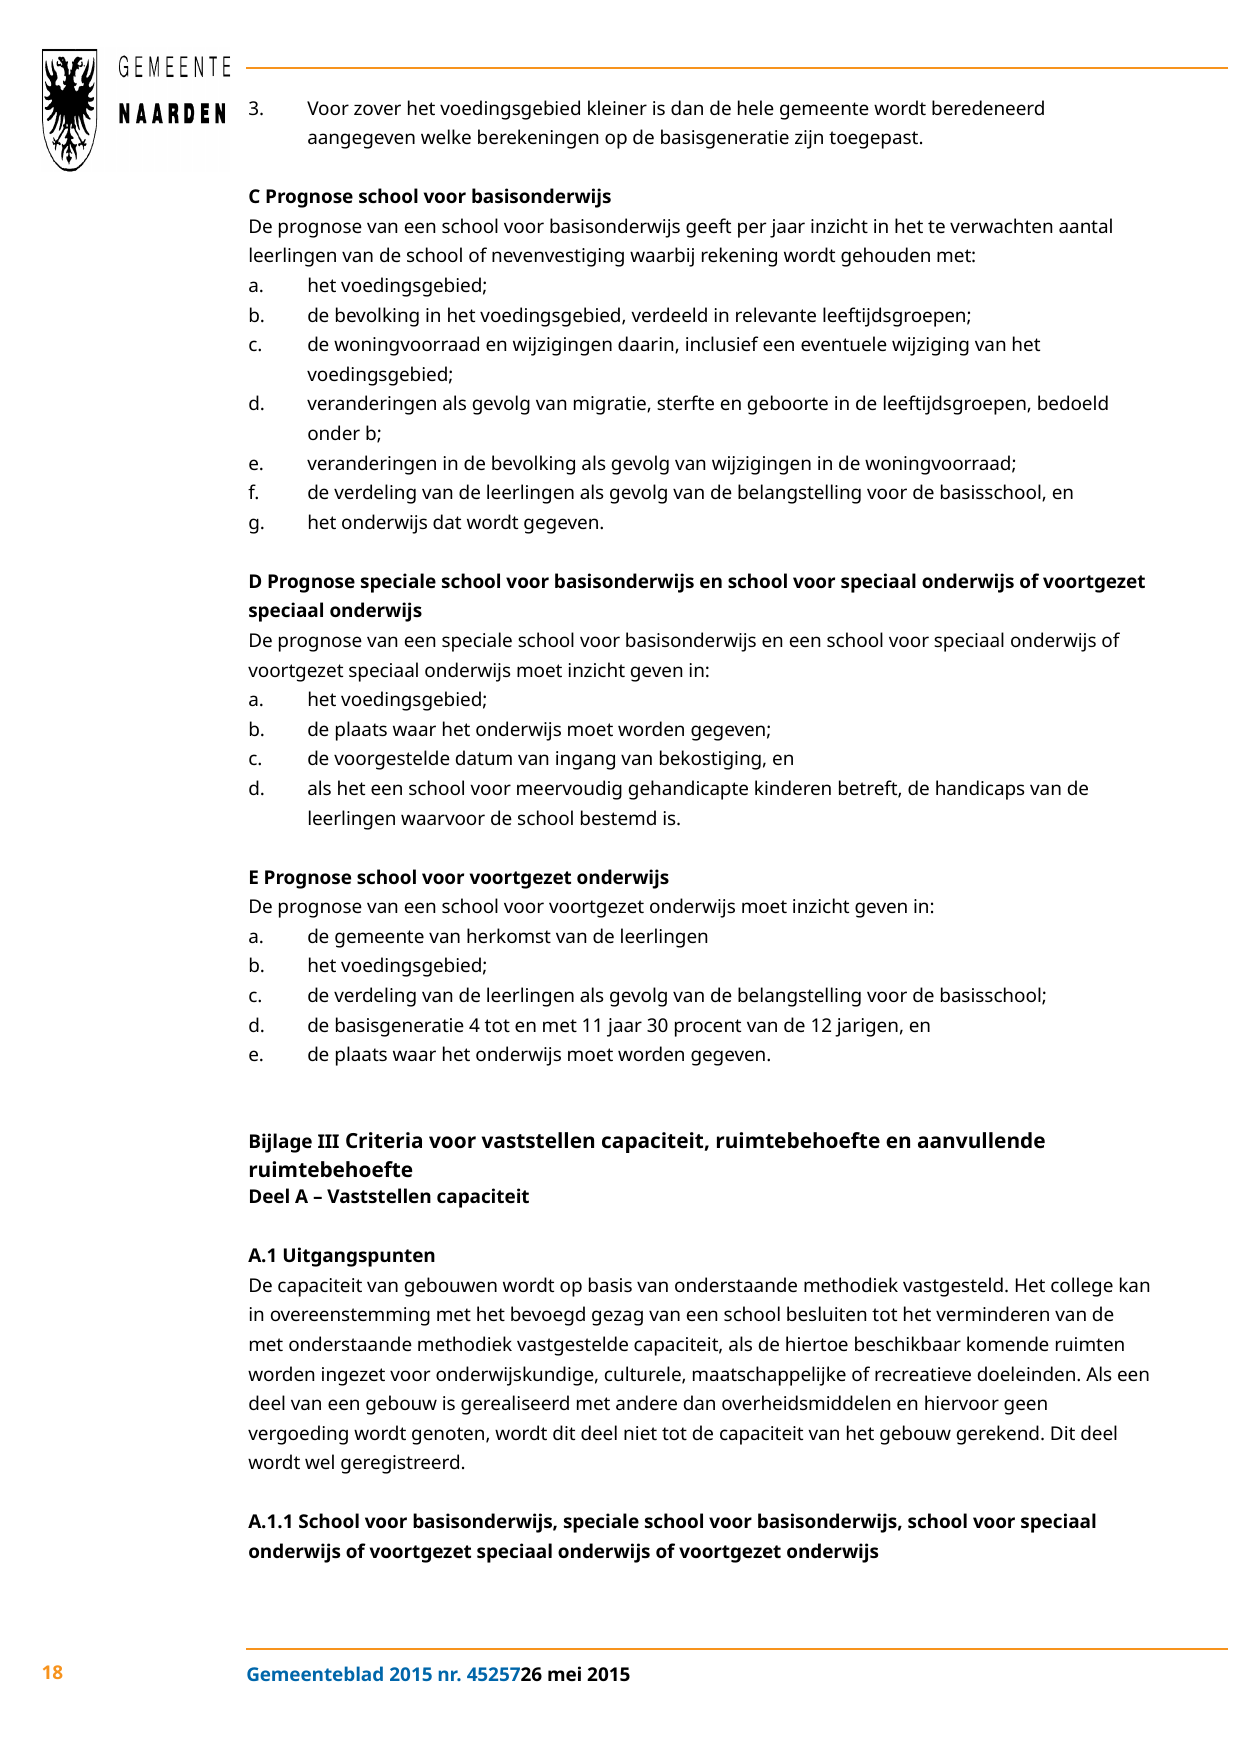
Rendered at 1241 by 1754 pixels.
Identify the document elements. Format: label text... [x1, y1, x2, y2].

list het onderwijs dat wordt gegeven. [248, 509, 1152, 535]
text A.1.1 School voor basisonderwijs, speciale school voor basisonderwijs, school voor speciaal onderwijs of voortgezet speciaal onderwijs of voortgezet onderwijs [248, 1509, 1152, 1564]
text De prognose van een school voor voortgezet onderwijs moet inzicht geven in: [248, 893, 1152, 919]
list de woningvoorraad en wijzigingen daarin, inclusief een eventuele wijziging van het voedingsgebied; [248, 331, 1152, 387]
text D Prognose speciale school voor basisonderwijs en school voor speciaal onderwijs of voortgezet speciaal onderwijs [248, 568, 1152, 623]
text A.1 Uitgangspunten [248, 1242, 1152, 1268]
list de basisgeneratie 4 tot en met 11 jaar 30 procent van de 12 jarigen, en [248, 1012, 1152, 1038]
list veranderingen in de bevolking als gevolg van wijzigingen in de woningvoorraad; [248, 450, 1152, 476]
text De prognose van een speciale school voor basisonderwijs en een school voor speciaal onderwijs of voortgezet speciaal onderwijs moet inzicht geven in: [248, 627, 1152, 683]
text Bijlage III Criteria voor vaststellen capaciteit, ruimtebehoefte en aanvullende ruimtebehoefte [248, 1126, 1152, 1183]
list als het een school voor meervoudig gehandicapte kinderen betreft, de handicaps van de leerlingen waarvoor de school bestemd is. [248, 775, 1152, 831]
text De capaciteit van gebouwen wordt op basis van onderstaande methodiek vastgesteld. Het college kan in overeenstemming met het bevoegd gezag van een school besluiten tot het verminderen van de met onderstaande methodiek vastgestelde capaciteit, als de hiertoe beschikbaar komende ruimten worden ingezet voor onderwijskundige, culturele, maatschappelijke of recreatieve doeleinden. Als een deel van een gebouw is gerealiseerd met andere dan overheidsmiddelen en hiervoor geen vergoeding wordt genoten, wordt dit deel niet tot de capaciteit van het gebouw gerekend. Dit deel wordt wel geregistreerd. [248, 1272, 1152, 1475]
list de verdeling van de leerlingen als gevolg van de belangstelling voor de basisschool; [248, 982, 1152, 1008]
text De prognose van een school voor basisonderwijs geeft per jaar inzicht in het te verwachten aantal leerlingen van de school of nevenvestiging waarbij rekening wordt gehouden met: [248, 213, 1152, 268]
text C Prognose school voor basisonderwijs [248, 183, 1152, 209]
text Deel A – Vaststellen capaciteit [248, 1183, 1152, 1209]
list Voor zover het voedingsgebied kleiner is dan de hele gemeente wordt beredeneerd aangegeven welke berekeningen op de basisgeneratie zijn toegepast. [248, 95, 1152, 150]
list de gemeente van herkomst van de leerlingen [248, 923, 1152, 949]
list de plaats waar het onderwijs moet worden gegeven; [248, 716, 1152, 742]
list het voedingsgebied; [248, 953, 1152, 978]
list veranderingen als gevolg van migratie, sterfte en geboorte in de leeftijdsgroepen, bedoeld onder b; [248, 391, 1152, 446]
list de verdeling van de leerlingen als gevolg van de belangstelling voor de basisschool, en [248, 479, 1152, 505]
list de voorgestelde datum van ingang van bekostiging, en [248, 746, 1152, 771]
list het voedingsgebied; [248, 272, 1152, 298]
text E Prognose school voor voortgezet onderwijs [248, 864, 1152, 890]
list het voedingsgebied; [248, 686, 1152, 712]
list de plaats waar het onderwijs moet worden gegeven. [248, 1041, 1152, 1067]
picture [41, 47, 231, 172]
list de bevolking in het voedingsgebied, verdeeld in relevante leeftijdsgroepen; [248, 302, 1152, 328]
